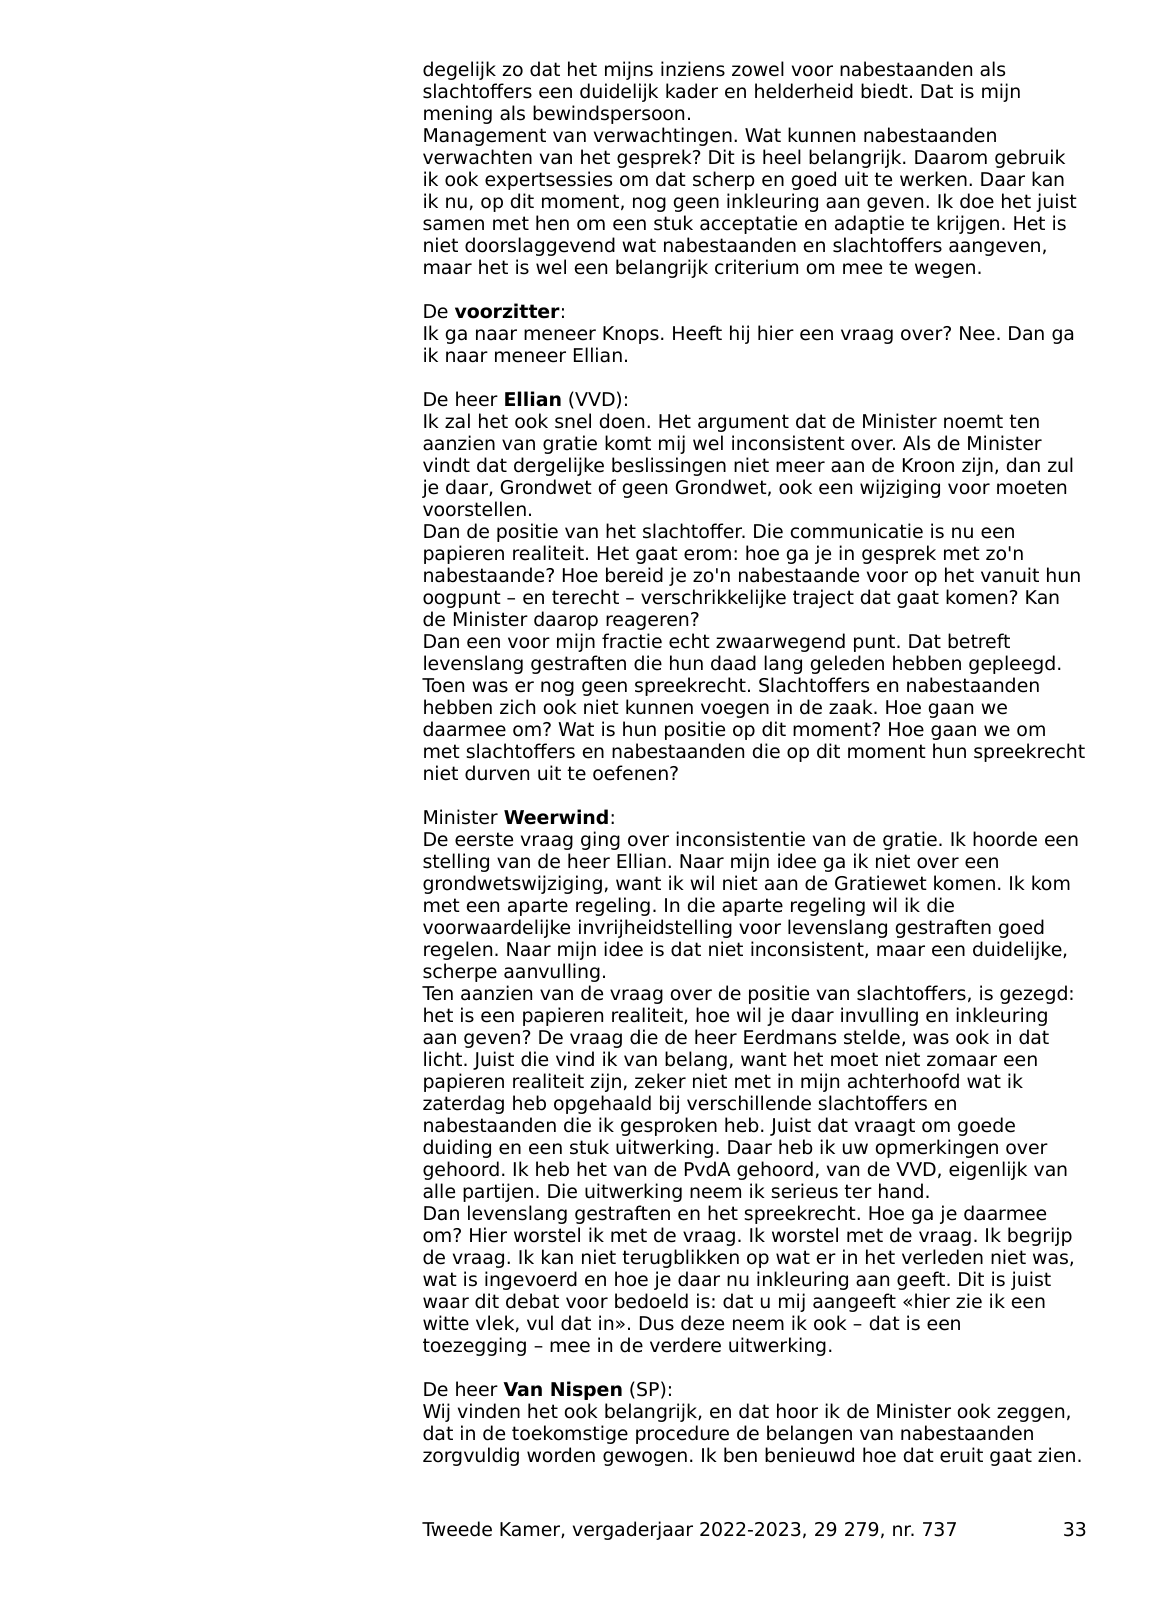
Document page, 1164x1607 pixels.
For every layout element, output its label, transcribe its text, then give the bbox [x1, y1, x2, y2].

text Wij vinden het ook belangrijk, en dat hoor ik de Minister ook zeggen, dat in de toekomstige procedure de belangen van nabestaanden zorgvuldig worden gewogen. Ik ben benieuwd hoe dat eruit gaat zien. [422, 1401, 1087, 1467]
text Management van verwachtingen. Wat kunnen nabestaanden verwachten van het gesprek? Dit is heel belangrijk. Daarom gebruik ik ook expertsessies om dat scherp en goed uit te werken. Daar kan ik nu, op dit moment, nog geen inkleuring aan geven. Ik doe het juist samen met hen om een stuk acceptatie en adaptie te krijgen. Het is niet doorslaggevend wat nabestaanden en slachtoffers aangeven, maar het is wel een belangrijk criterium om mee te wegen. [422, 125, 1087, 279]
text Ik zal het ook snel doen. Het argument dat de Minister noemt ten aanzien van gratie komt mij wel inconsistent over. Als de Minister vindt dat dergelijke beslissingen niet meer aan de Kroon zijn, dan zul je daar, Grondwet of geen Grondwet, ook een wijziging voor moeten voorstellen. [422, 411, 1087, 521]
text Ten aanzien van de vraag over de positie van slachtoffers, is gezegd: het is een papieren realiteit, hoe wil je daar invulling en inkleuring aan geven? De vraag die de heer Eerdmans stelde, was ook in dat licht. Juist die vind ik van belang, want het moet niet zomaar een papieren realiteit zijn, zeker niet met in mijn achterhoofd wat ik zaterdag heb opgehaald bij verschillende slachtoffers en nabestaanden die ik gesproken heb. Juist dat vraagt om goede duiding en een stuk uitwerking. Daar heb ik uw opmerkingen over gehoord. Ik heb het van de PvdA gehoord, van de VVD, eigenlijk van alle partijen. Die uitwerking neem ik serieus ter hand. [422, 983, 1087, 1203]
text Ik ga naar meneer Knops. Heeft hij hier een vraag over? Nee. Dan ga ik naar meneer Ellian. [422, 323, 1087, 367]
text Dan een voor mijn fractie echt zwaarwegend punt. Dat betreft levenslang gestraften die hun daad lang geleden hebben gepleegd. Toen was er nog geen spreekrecht. Slachtoffers en nabestaanden hebben zich ook niet kunnen voegen in de zaak. Hoe gaan we daarmee om? Wat is hun positie op dit moment? Hoe gaan we om met slachtoffers en nabestaanden die op dit moment hun spreekrecht niet durven uit te oefenen? [422, 631, 1087, 785]
text Dan de positie van het slachtoffer. Die communicatie is nu een papieren realiteit. Het gaat erom: hoe ga je in gesprek met zo'n nabestaande? Hoe bereid je zo'n nabestaande voor op het vanuit hun oogpunt – en terecht – verschrikkelijke traject dat gaat komen? Kan de Minister daarop reageren? [422, 521, 1087, 631]
text De voorzitter: [422, 301, 1087, 323]
text Dan levenslang gestraften en het spreekrecht. Hoe ga je daarmee om? Hier worstel ik met de vraag. Ik worstel met de vraag. Ik begrijp de vraag. Ik kan niet terugblikken op wat er in het verleden niet was, wat is ingevoerd en hoe je daar nu inkleuring aan geeft. Dit is juist waar dit debat voor bedoeld is: dat u mij aangeeft «hier zie ik een witte vlek, vul dat in». Dus deze neem ik ook – dat is een toezegging – mee in de verdere uitwerking. [422, 1203, 1087, 1356]
text Minister Weerwind: [422, 807, 1087, 829]
text De eerste vraag ging over inconsistentie van de gratie. Ik hoorde een stelling van de heer Ellian. Naar mijn idee ga ik niet over een grondwetswijziging, want ik wil niet aan de Gratiewet komen. Ik kom met een aparte regeling. In die aparte regeling wil ik die voorwaardelijke invrijheidstelling voor levenslang gestraften goed regelen. Naar mijn idee is dat niet inconsistent, maar een duidelijke, scherpe aanvulling. [422, 829, 1087, 983]
text De heer Ellian (VVD): [422, 389, 1087, 411]
text De heer Van Nispen (SP): [422, 1379, 1087, 1401]
text degelijk zo dat het mijns inziens zowel voor nabestaanden als slachtoffers een duidelijk kader en helderheid biedt. Dat is mijn mening als bewindspersoon. [422, 59, 1087, 125]
